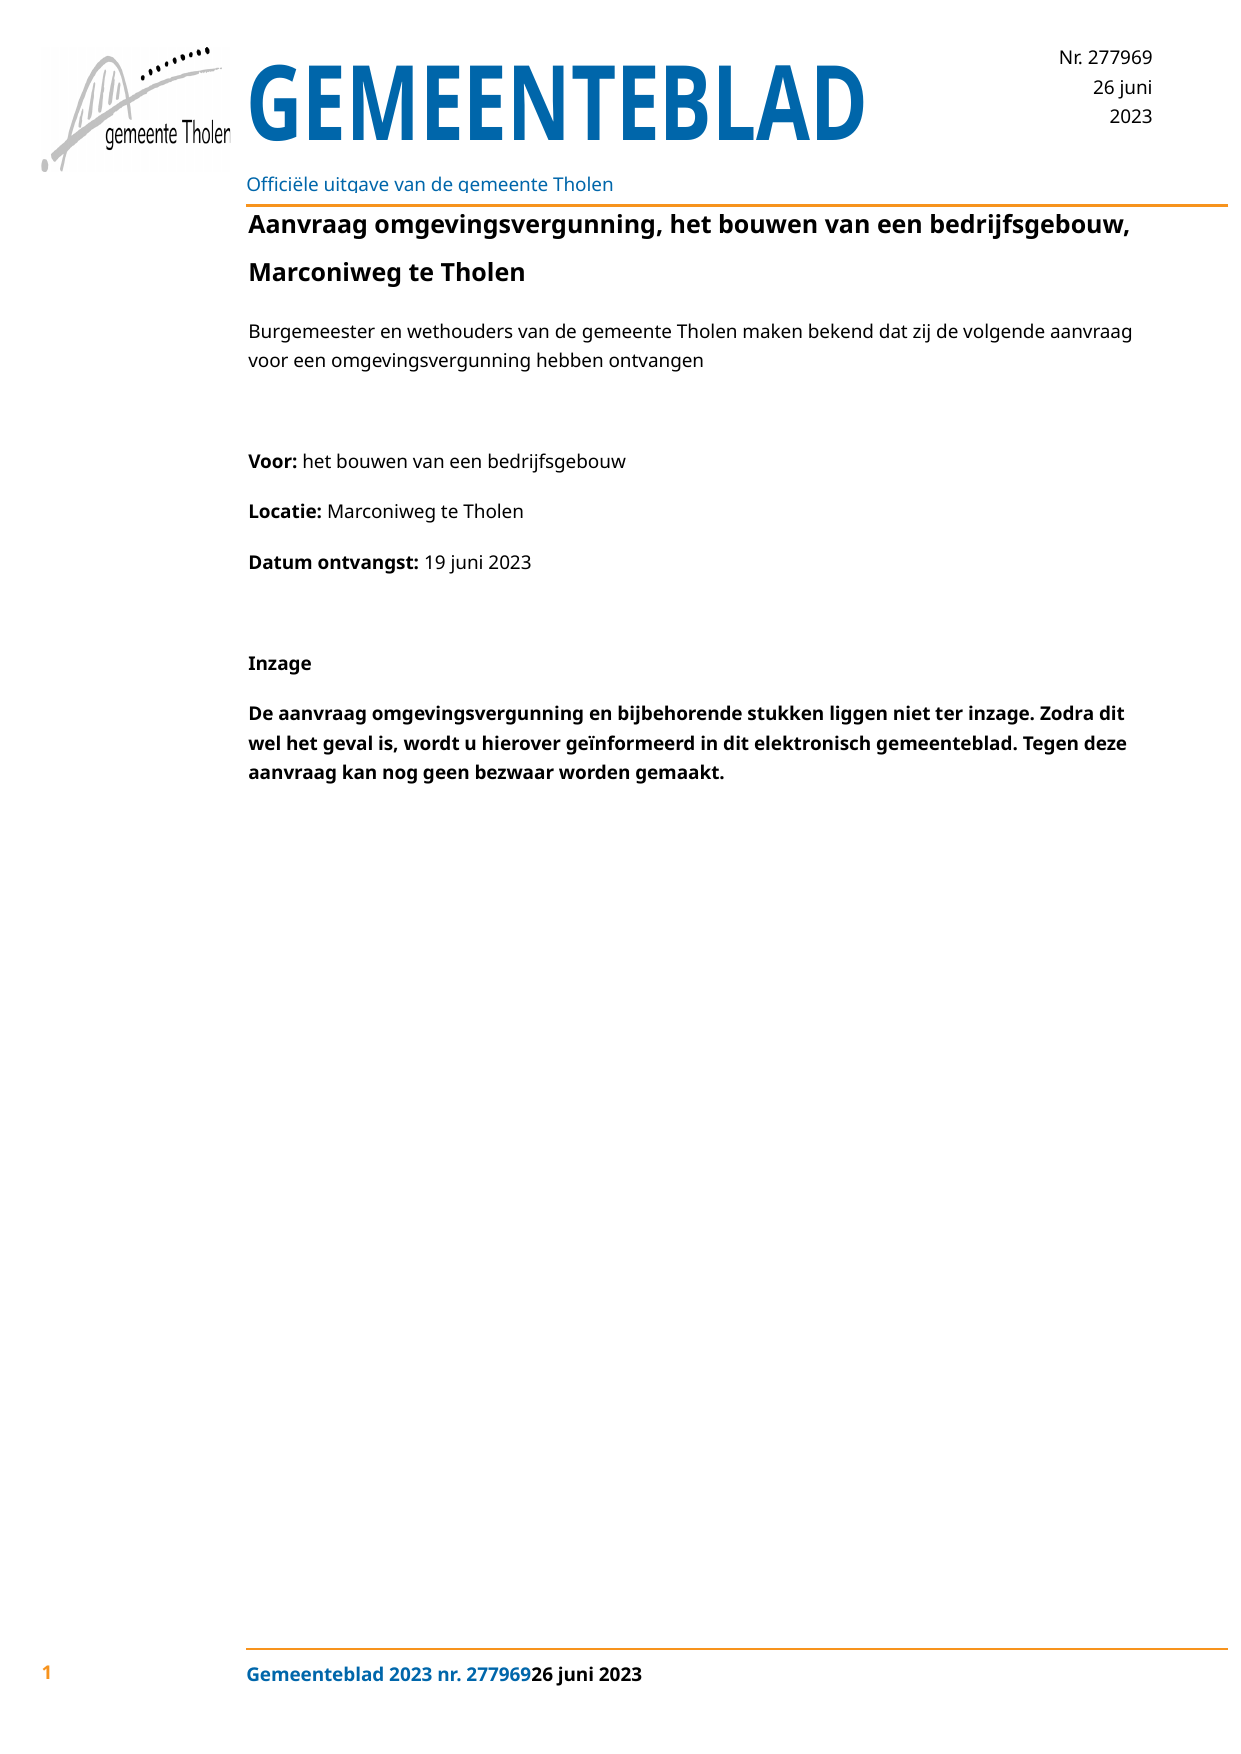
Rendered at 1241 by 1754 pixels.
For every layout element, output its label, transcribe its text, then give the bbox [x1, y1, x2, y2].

text Inzage [248, 650, 1152, 676]
text Voor: het bouwen van een bedrijfsgebouw [248, 448, 1152, 474]
picture [41, 47, 231, 172]
text De aanvraag omgevingsvergunning en bijbehorende stukken liggen niet ter inzage. Zodra dit wel het geval is, wordt u hierover geïnformeerd in dit elektronisch gemeenteblad. Tegen deze aanvraag kan nog geen bezwaar worden gemaakt. [248, 700, 1152, 785]
text Datum ontvangst: 19 juni 2023 [248, 549, 1152, 575]
text Burgemeester en wethouders van de gemeente Tholen maken bekend dat zij de volgende aanvraag voor een omgevingsvergunning hebben ontvangen [248, 318, 1152, 373]
text Aanvraag omgevingsvergunning, het bouwen van een bedrijfsgebouw, Marconiweg te Tholen [248, 207, 1152, 288]
text Locatie: Marconiweg te Tholen [248, 499, 1152, 524]
